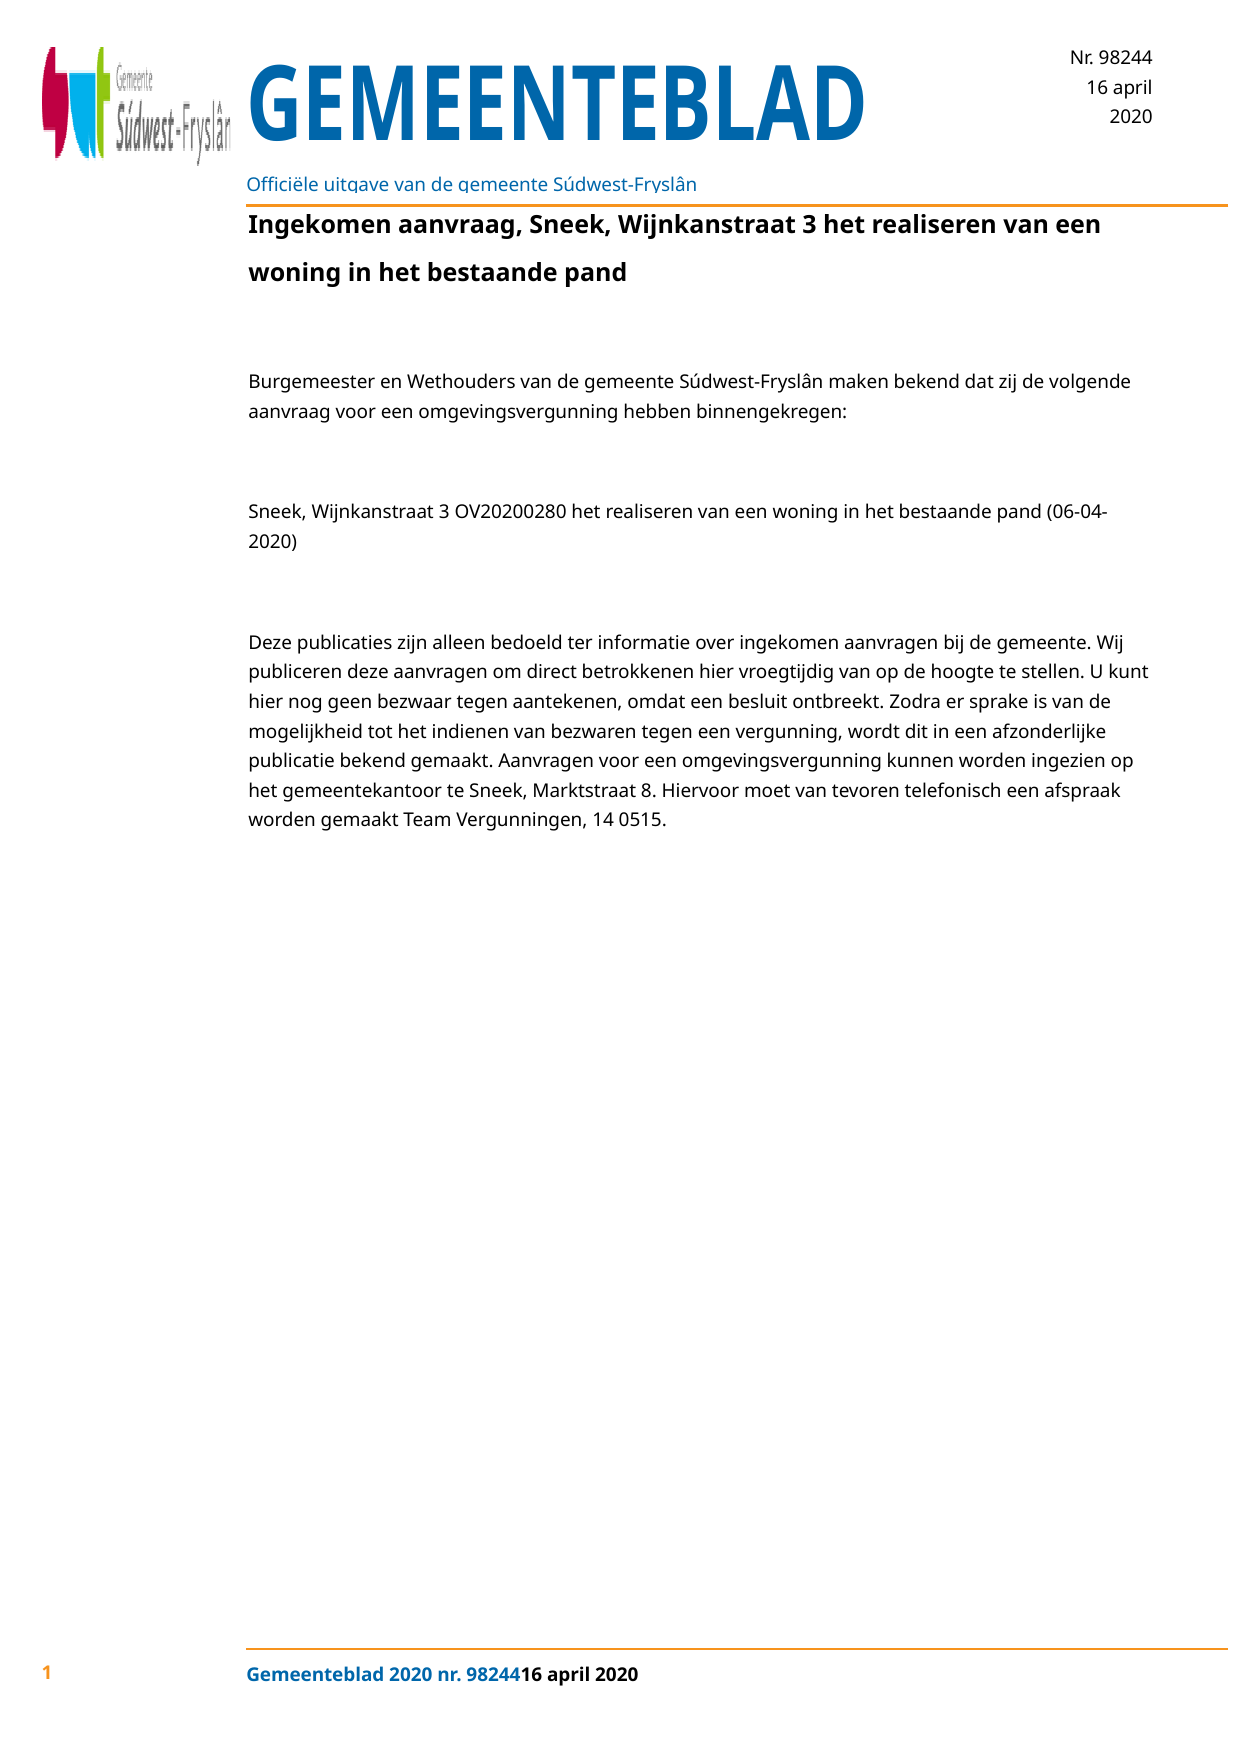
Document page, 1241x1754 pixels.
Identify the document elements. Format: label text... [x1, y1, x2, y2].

text Burgemeester en Wethouders van de gemeente Súdwest-Fryslân maken bekend dat zij de volgende aanvraag voor een omgevingsvergunning hebben binnengekregen: [248, 368, 1152, 424]
text Ingekomen aanvraag, Sneek, Wijnkanstraat 3 het realiseren van een woning in het bestaande pand [248, 207, 1152, 288]
text Deze publicaties zijn alleen bedoeld ter informatie over ingekomen aanvragen bij de gemeente. Wij publiceren deze aanvragen om direct betrokkenen hier vroegtijdig van op de hoogte te stellen. U kunt hier nog geen bezwaar tegen aantekenen, omdat een besluit ontbreekt. Zodra er sprake is van de mogelijkheid tot het indienen van bezwaren tegen een vergunning, wordt dit in een afzonderlijke publicatie bekend gemaakt. Aanvragen voor een omgevingsvergunning kunnen worden ingezien op het gemeentekantoor te Sneek, Marktstraat 8. Hiervoor moet van tevoren telefonisch een afspraak worden gemaakt Team Vergunningen, 14 0515. [248, 629, 1152, 832]
picture [41, 47, 231, 172]
text Sneek, Wijnkanstraat 3 OV20200280 het realiseren van een woning in het bestaande pand (06-04-2020) [248, 499, 1152, 554]
